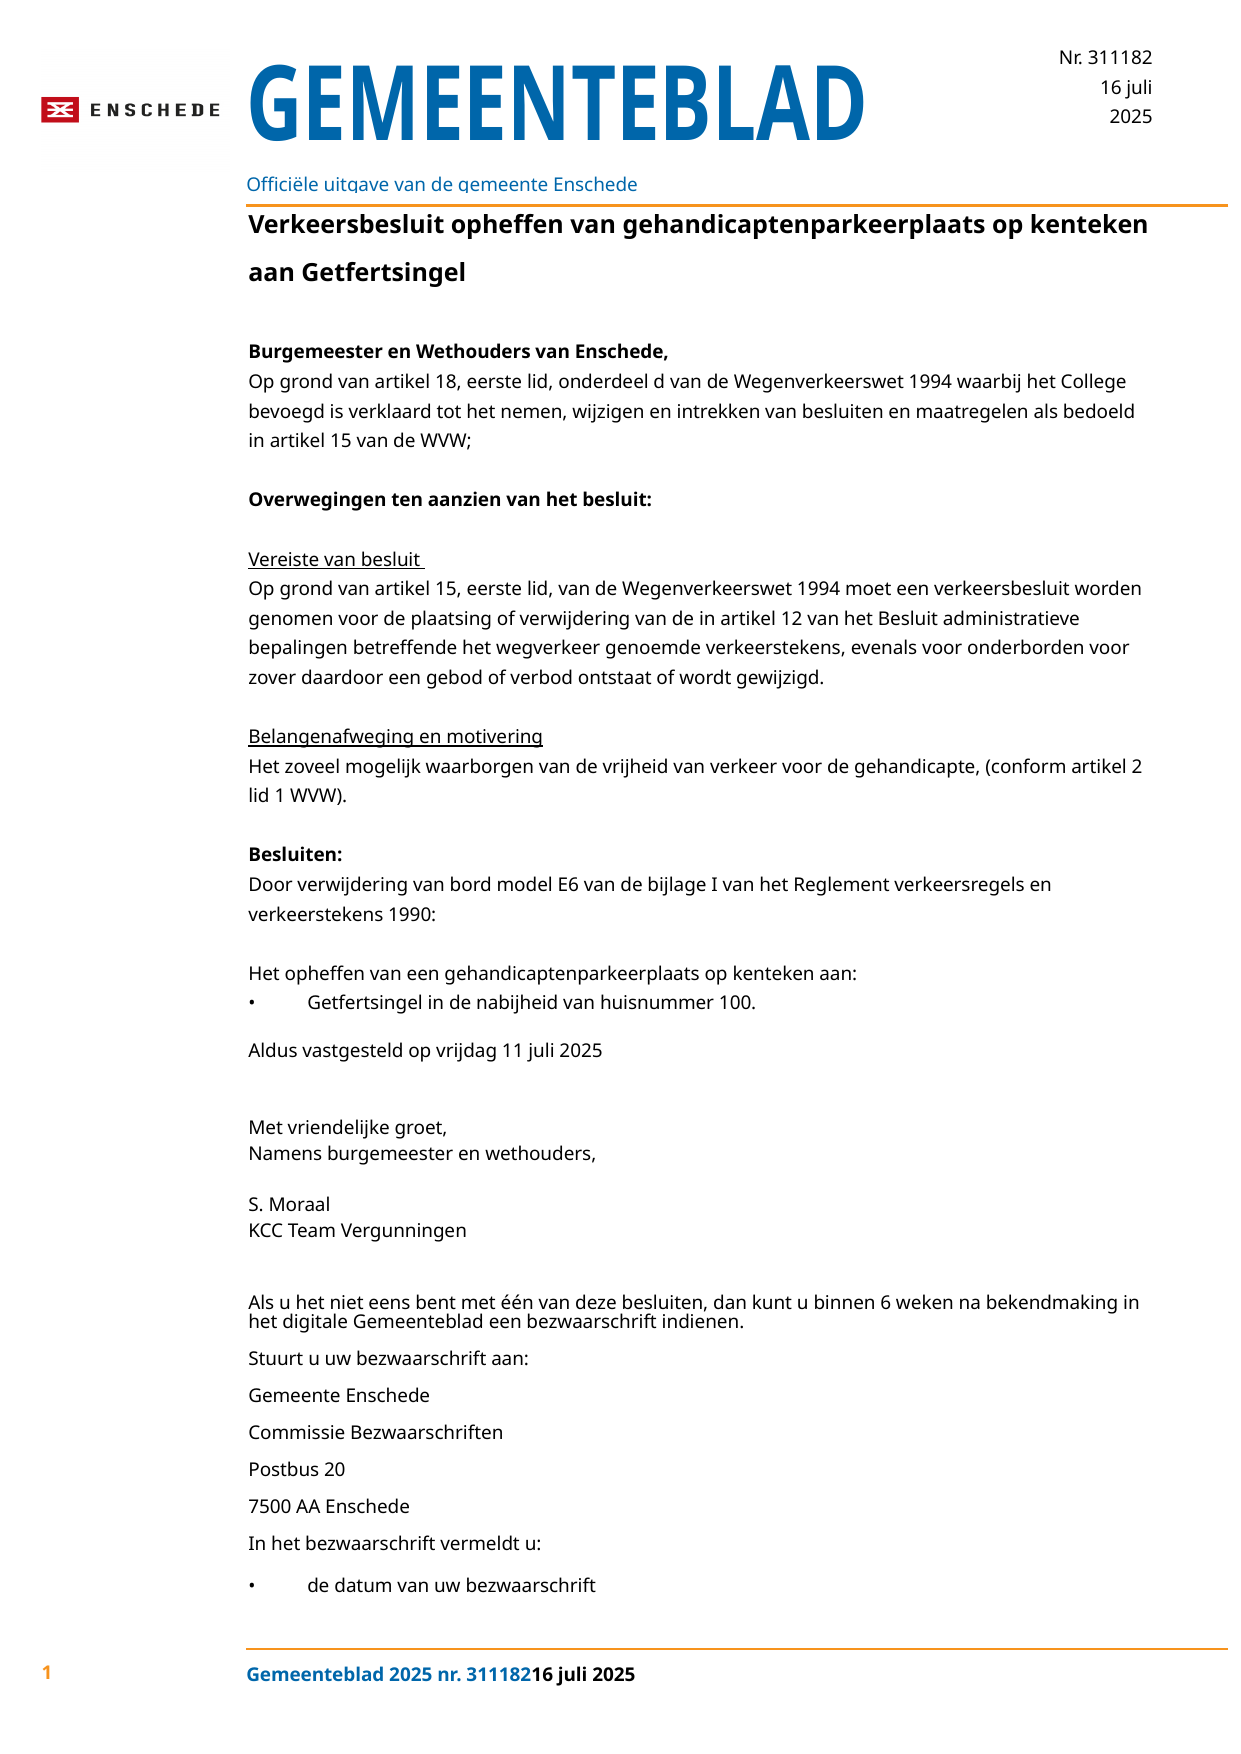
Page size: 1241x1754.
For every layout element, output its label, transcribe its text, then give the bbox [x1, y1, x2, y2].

text In het bezwaarschrift vermeldt u: [248, 1535, 1152, 1554]
text KCC Team Vergunningen [248, 1217, 1152, 1243]
text Overwegingen ten aanzien van het besluit: [248, 487, 1152, 512]
text Namens burgemeester en wethouders, [248, 1140, 1152, 1166]
text Besluiten: [248, 842, 1152, 867]
text Gemeente Enschede [248, 1387, 1152, 1406]
text S. Moraal [248, 1192, 1152, 1217]
list de datum van uw bezwaarschrift [248, 1572, 1152, 1598]
picture [41, 47, 231, 172]
text Als u het niet eens bent met één van deze besluiten, dan kunt u binnen 6 weken na bekendmaking in het digitale Gemeenteblad een bezwaarschrift indienen. [248, 1294, 1152, 1332]
text Door verwijdering van bord model E6 van de bijlage I van het Reglement verkeersregels en verkeerstekens 1990: [248, 871, 1152, 926]
text Aldus vastgesteld op vrijdag 11 juli 2025 [248, 1037, 1152, 1063]
text 7500 AA Enschede [248, 1498, 1152, 1517]
text Verkeersbesluit opheffen van gehandicaptenparkeerplaats op kenteken aan Getfertsingel [248, 207, 1152, 288]
text Commissie Bezwaarschriften [248, 1424, 1152, 1443]
text Het opheffen van een gehandicaptenparkeerplaats op kenteken aan: [248, 960, 1152, 986]
text Belangenafweging en motivering [248, 723, 1152, 749]
text Op grond van artikel 18, eerste lid, onderdeel d van de Wegenverkeerswet 1994 waarbij het College bevoegd is verklaard tot het nemen, wijzigen en intrekken van besluiten en maatregelen als bedoeld in artikel 15 van de WVW; [248, 368, 1152, 453]
text Het zoveel mogelijk waarborgen van de vrijheid van verkeer voor de gehandicapte, (conform artikel 2 lid 1 WVW). [248, 753, 1152, 808]
text Postbus 20 [248, 1461, 1152, 1480]
text Vereiste van besluit [248, 546, 1152, 571]
text Stuurt u uw bezwaarschrift aan: [248, 1350, 1152, 1369]
text Op grond van artikel 15, eerste lid, van de Wegenverkeerswet 1994 moet een verkeersbesluit worden genomen voor de plaatsing of verwijdering van de in artikel 12 van het Besluit administratieve bepalingen betreffende het wegverkeer genoemde verkeerstekens, evenals voor onderborden voor zover daardoor een gebod of verbod ontstaat of wordt gewijzigd. [248, 575, 1152, 690]
text Burgemeester en Wethouders van Enschede, [248, 339, 1152, 364]
text Met vriendelijke groet, [248, 1114, 1152, 1140]
list Getfertsingel in de nabijheid van huisnummer 100. [248, 989, 1152, 1015]
